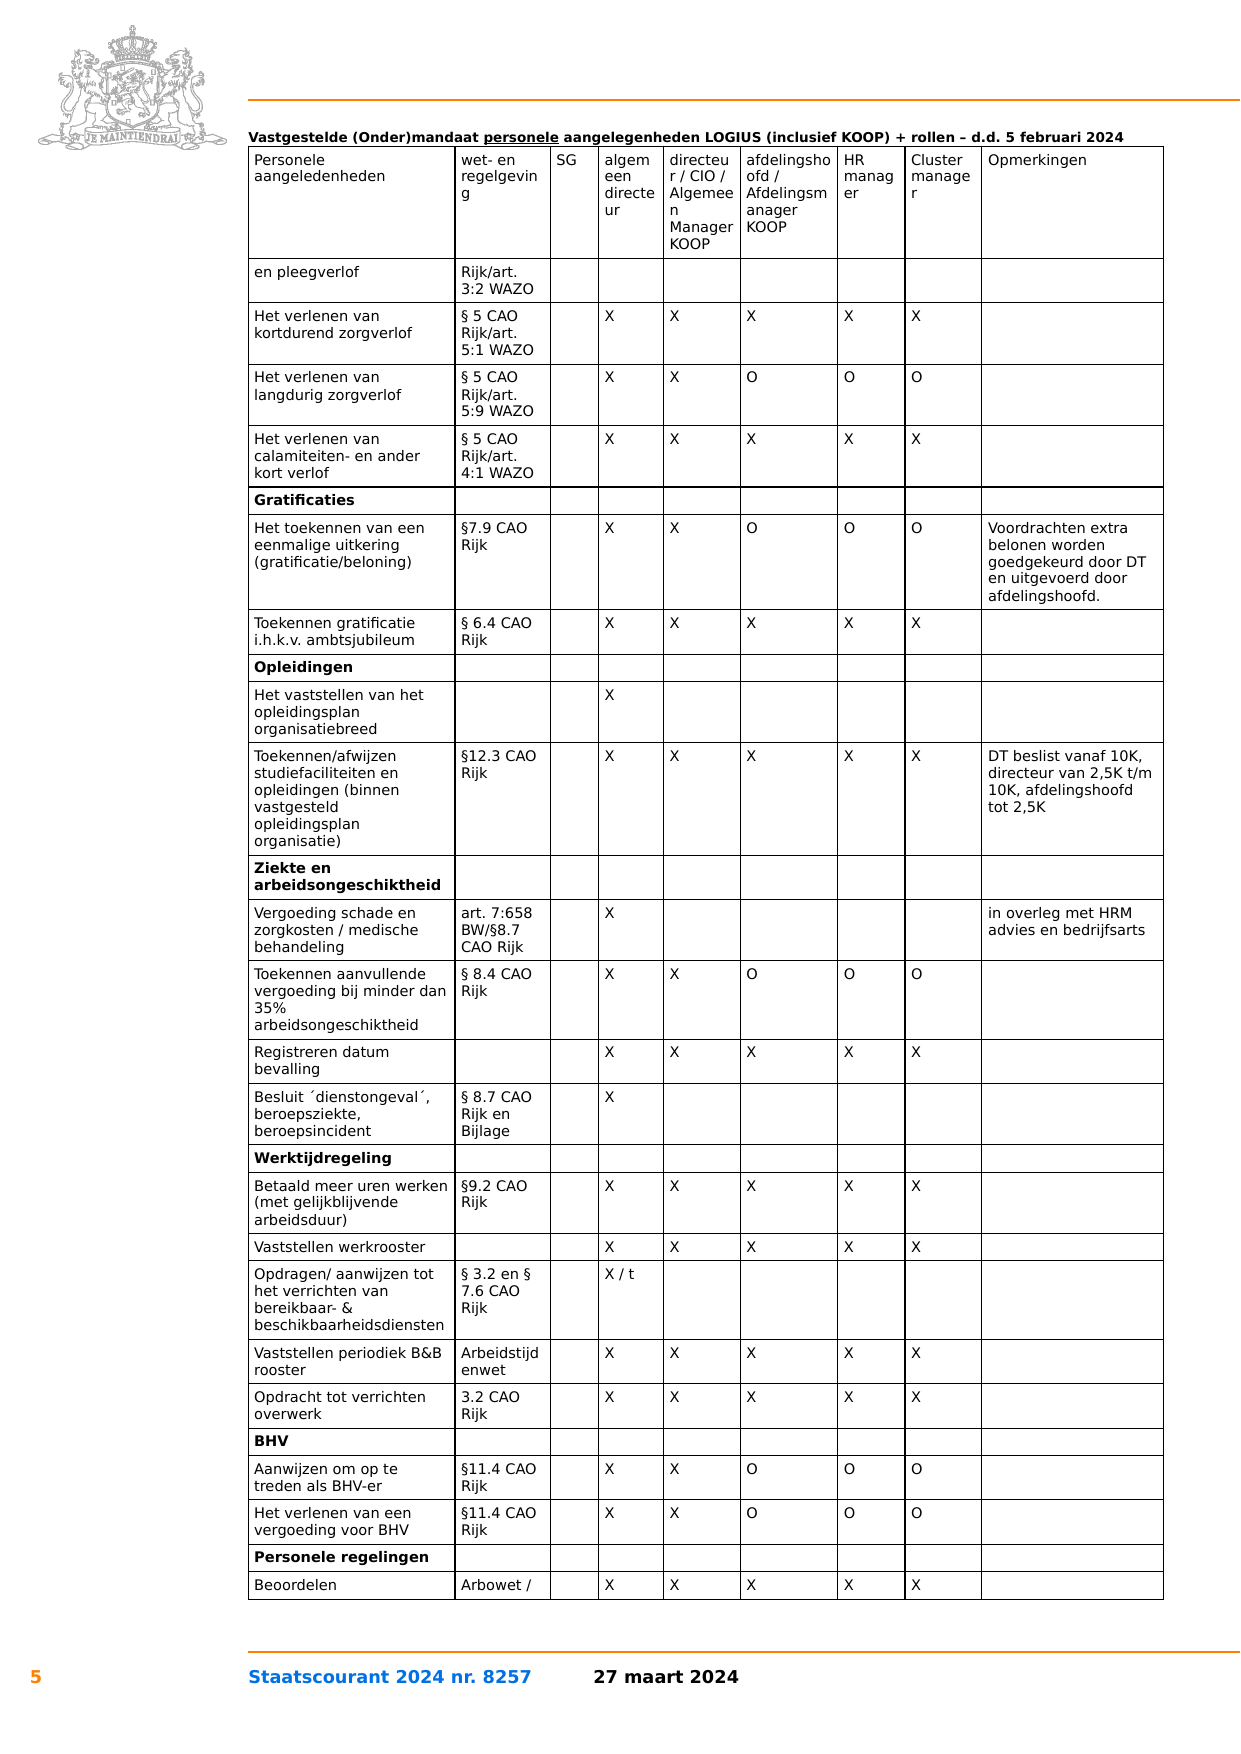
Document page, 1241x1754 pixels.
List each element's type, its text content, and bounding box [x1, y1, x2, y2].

table_cell [906, 1261, 981, 1339]
table_cell X [599, 1500, 663, 1544]
table_cell [982, 1429, 1163, 1455]
table_cell [551, 900, 598, 960]
table_cell [906, 1084, 981, 1144]
table_cell X [599, 900, 663, 960]
table_cell [456, 1145, 550, 1172]
table_cell X [741, 1572, 837, 1598]
table_cell X [599, 961, 663, 1038]
table_cell [551, 682, 598, 742]
table_cell [551, 1429, 598, 1455]
table_cell X [838, 1340, 904, 1383]
table_cell X [741, 1384, 837, 1427]
table_cell [838, 1261, 904, 1339]
table_cell X [599, 426, 663, 486]
table_cell O [741, 1500, 837, 1544]
table_cell Het verlenen van een vergoeding voor BHV [249, 1500, 454, 1544]
table_cell [551, 856, 598, 899]
table_cell [906, 1145, 981, 1172]
table_cell X [664, 426, 740, 486]
table_cell X [906, 743, 981, 854]
table_cell [982, 1040, 1163, 1083]
table_cell art. 7:658 BW/§8.7 CAO Rijk [456, 900, 550, 960]
table_cell X [664, 365, 740, 425]
table_cell [456, 1040, 550, 1083]
table_cell [741, 655, 837, 681]
table_cell [551, 1040, 598, 1083]
table_cell Opdracht tot verrichten overwerk [249, 1384, 454, 1427]
table_cell X [906, 1234, 981, 1260]
table_cell [664, 856, 740, 899]
table_cell [838, 1545, 904, 1571]
table_cell X [664, 1173, 740, 1233]
table_cell [456, 682, 550, 742]
table_cell [664, 682, 740, 742]
table_cell [741, 1145, 837, 1172]
table_cell [456, 488, 550, 514]
table_cell Betaald meer uren werken (met gelijkblijvende arbeidsduur) [249, 1173, 454, 1233]
table_cell O [906, 1456, 981, 1499]
table_cell [551, 1545, 598, 1571]
table_cell Het toekennen van een eenmalige uitkering (gratificatie/beloning) [249, 515, 454, 609]
table_cell [741, 259, 837, 302]
table_cell [838, 655, 904, 681]
table_cell X [664, 1500, 740, 1544]
table_cell X [599, 1340, 663, 1383]
table_cell [982, 303, 1163, 364]
table_cell Arbowet / [456, 1572, 550, 1598]
table_cell algemeen directeur [599, 147, 663, 258]
table_cell X [838, 426, 904, 486]
table_cell [664, 1145, 740, 1172]
table_cell [906, 1545, 981, 1571]
table_cell X [599, 610, 663, 653]
table_cell §11.4 CAO Rijk [456, 1500, 550, 1544]
table_cell X [599, 1234, 663, 1260]
table_cell § 8.4 CAO Rijk [456, 961, 550, 1038]
table_cell [982, 426, 1163, 486]
table_cell [599, 1545, 663, 1571]
table_cell Personele aangeledenheden [249, 147, 454, 258]
table_cell Vaststellen periodiek B&B rooster [249, 1340, 454, 1383]
table_cell [906, 682, 981, 742]
table_cell [906, 900, 981, 960]
table_cell [551, 303, 598, 364]
table_cell [599, 655, 663, 681]
table_cell O [838, 365, 904, 425]
table_cell [551, 259, 598, 302]
table_cell O [741, 365, 837, 425]
table_cell [551, 1572, 598, 1598]
table_cell X [906, 1384, 981, 1427]
table_cell X [906, 1340, 981, 1383]
table_cell X [741, 303, 837, 364]
table_cell X [741, 1173, 837, 1233]
table_cell [664, 655, 740, 681]
table_cell X [664, 1340, 740, 1383]
table_cell X [664, 515, 740, 609]
table_cell [906, 259, 981, 302]
table_cell [982, 682, 1163, 742]
table_cell X [906, 610, 981, 653]
table_cell [551, 610, 598, 653]
table_cell Aanwijzen om op te treden als BHV-er [249, 1456, 454, 1499]
table_cell [551, 1084, 598, 1144]
table_cell [982, 961, 1163, 1038]
table_cell X [838, 1234, 904, 1260]
table_cell afdelingshoofd / Afdelingsmanager KOOP [741, 147, 837, 258]
table_cell [741, 1261, 837, 1339]
table_cell [838, 900, 904, 960]
table_cell en pleegverlof [249, 259, 454, 302]
table_cell [982, 1234, 1163, 1260]
table_cell [982, 259, 1163, 302]
table_cell [456, 1429, 550, 1455]
table_cell O [838, 1456, 904, 1499]
table_cell X [599, 1173, 663, 1233]
table_cell [982, 1500, 1163, 1544]
table_cell O [741, 1456, 837, 1499]
table_cell [982, 488, 1163, 514]
table_cell X [664, 610, 740, 653]
table_header Vastgestelde (Onder)mandaat personele aangelegenheden LOGIUS (inclusief KOOP) + rollen – d.d. 5 februari 2024 [248, 130, 1163, 146]
table_cell § 6.4 CAO Rijk [456, 610, 550, 653]
table_cell [664, 259, 740, 302]
table_cell X [906, 1040, 981, 1083]
table_cell X [741, 1340, 837, 1383]
table_cell [982, 1340, 1163, 1383]
table_cell HR manager [838, 147, 904, 258]
table_cell Registreren datum bevalling [249, 1040, 454, 1083]
table_cell X [838, 303, 904, 364]
table_cell O [838, 961, 904, 1038]
table_cell Besluit ´dienstongeval´, beroepsziekte, beroepsincident [249, 1084, 454, 1144]
table_cell X [599, 515, 663, 609]
table_cell [599, 488, 663, 514]
table_cell [982, 1145, 1163, 1172]
table_cell §12.3 CAO Rijk [456, 743, 550, 854]
table_cell SG [551, 147, 598, 258]
table_cell X [838, 743, 904, 854]
table_cell Ziekte en arbeidsongeschiktheid [249, 856, 454, 899]
table_cell X [741, 1234, 837, 1260]
table_cell X [741, 426, 837, 486]
table_cell Het verlenen van calamiteiten- en ander kort verlof [249, 426, 454, 486]
table_cell [551, 1234, 598, 1260]
table_cell Voordrachten extra belonen worden goedgekeurd door DT en uitgevoerd door afdelingshoofd. [982, 515, 1163, 609]
table_cell [741, 682, 837, 742]
table_cell [741, 1084, 837, 1144]
table_cell [906, 856, 981, 899]
table_cell [664, 1084, 740, 1144]
table_cell [982, 1545, 1163, 1571]
table_cell Toekennen/afwijzen studiefaciliteiten en opleidingen (binnen vastgesteld opleidingsplan organisatie) [249, 743, 454, 854]
table_cell Personele regelingen [249, 1545, 454, 1571]
table_cell X [838, 1572, 904, 1598]
table_cell [551, 1500, 598, 1544]
table_cell [551, 1173, 598, 1233]
table_cell X [664, 303, 740, 364]
table_cell Rijk/art. 3:2 WAZO [456, 259, 550, 302]
table_cell [664, 488, 740, 514]
table_cell [551, 365, 598, 425]
table_cell [741, 488, 837, 514]
table_cell O [906, 515, 981, 609]
table_cell [906, 1429, 981, 1455]
table_cell in overleg met HRM advies en bedrijfsarts [982, 900, 1163, 960]
table_cell [551, 655, 598, 681]
table_cell X [599, 1040, 663, 1083]
table_cell Beoordelen [249, 1572, 454, 1598]
table_cell Toekennen aanvullende vergoeding bij minder dan 35% arbeidsongeschiktheid [249, 961, 454, 1038]
table_cell §7.9 CAO Rijk [456, 515, 550, 609]
table_cell [551, 1261, 598, 1339]
table_cell Arbeidstijdenwet [456, 1340, 550, 1383]
table_cell [551, 488, 598, 514]
table_cell Het verlenen van kortdurend zorgverlof [249, 303, 454, 364]
table_cell X [599, 682, 663, 742]
table_cell X [664, 1040, 740, 1083]
table_cell X / t [599, 1261, 663, 1339]
table_cell Opdragen/ aanwijzen tot het verrichten van bereikbaar- & beschikbaarheidsdiensten [249, 1261, 454, 1339]
table_cell X [664, 743, 740, 854]
table_cell [664, 1261, 740, 1339]
table_cell O [906, 365, 981, 425]
picture [38, 25, 227, 150]
table_cell BHV [249, 1429, 454, 1455]
table_cell § 5 CAO Rijk/art. 4:1 WAZO [456, 426, 550, 486]
table_cell [741, 1545, 837, 1571]
table_cell X [599, 303, 663, 364]
table_cell [664, 1545, 740, 1571]
table_cell O [906, 961, 981, 1038]
table_cell DT beslist vanaf 10K, directeur van 2,5K t/m 10K, afdelingshoofd tot 2,5K [982, 743, 1163, 854]
table_cell Clustermanager [906, 147, 981, 258]
table_cell X [664, 1572, 740, 1598]
table_cell X [599, 1456, 663, 1499]
table_cell [456, 856, 550, 899]
table_cell [551, 743, 598, 854]
table_cell [982, 1572, 1163, 1598]
table_cell X [906, 1572, 981, 1598]
table_cell X [838, 1040, 904, 1083]
table_cell [456, 1545, 550, 1571]
table_cell X [599, 1384, 663, 1427]
table_cell X [599, 743, 663, 854]
table_cell [599, 259, 663, 302]
table_cell X [741, 743, 837, 854]
table_cell [838, 1145, 904, 1172]
table_cell [982, 1261, 1163, 1339]
table_cell X [599, 1084, 663, 1144]
table_cell O [741, 961, 837, 1038]
table_cell [906, 655, 981, 681]
table_cell X [599, 365, 663, 425]
table_cell [838, 1429, 904, 1455]
table_cell Het verlenen van langdurig zorgverlof [249, 365, 454, 425]
table_cell [838, 488, 904, 514]
table_cell Vaststellen werkrooster [249, 1234, 454, 1260]
table_cell [551, 1145, 598, 1172]
table_cell 3.2 CAO Rijk [456, 1384, 550, 1427]
table_cell X [906, 303, 981, 364]
table_cell X [664, 961, 740, 1038]
table_cell X [664, 1384, 740, 1427]
table_cell [551, 426, 598, 486]
table_cell O [741, 515, 837, 609]
table_cell X [664, 1456, 740, 1499]
table_cell [838, 856, 904, 899]
table_cell [599, 1145, 663, 1172]
table_cell [456, 655, 550, 681]
table_cell Gratificaties [249, 488, 454, 514]
table_cell [551, 515, 598, 609]
table_cell § 8.7 CAO Rijk en Bijlage [456, 1084, 550, 1144]
table_cell [838, 259, 904, 302]
table_cell § 5 CAO Rijk/art. 5:9 WAZO [456, 365, 550, 425]
table_cell [838, 682, 904, 742]
table_cell X [906, 426, 981, 486]
table_cell §9.2 CAO Rijk [456, 1173, 550, 1233]
table_cell Toekennen gratificatie i.h.k.v. ambtsjubileum [249, 610, 454, 653]
table_cell [456, 1234, 550, 1260]
table_cell X [838, 610, 904, 653]
table_cell Opmerkingen [982, 147, 1163, 258]
table_cell [982, 856, 1163, 899]
table_cell directeur / CIO / Algemeen Manager KOOP [664, 147, 740, 258]
table_cell [982, 1456, 1163, 1499]
table_cell [741, 1429, 837, 1455]
table_cell X [741, 1040, 837, 1083]
table_cell [982, 610, 1163, 653]
table_cell [982, 1173, 1163, 1233]
table_cell [551, 961, 598, 1038]
table_cell X [664, 1234, 740, 1260]
table_cell [982, 1384, 1163, 1427]
table_cell [551, 1456, 598, 1499]
table_cell Vergoeding schade en zorgkosten / medische behandeling [249, 900, 454, 960]
table_cell [599, 1429, 663, 1455]
table_cell [599, 856, 663, 899]
table_cell X [741, 610, 837, 653]
table_cell [664, 900, 740, 960]
table_cell Werktijdregeling [249, 1145, 454, 1172]
table_cell [982, 1084, 1163, 1144]
table_cell [664, 1429, 740, 1455]
table_cell X [838, 1384, 904, 1427]
table_cell Het vaststellen van het opleidingsplan organisatiebreed [249, 682, 454, 742]
table_cell [551, 1384, 598, 1427]
table_cell § 3.2 en § 7.6 CAO Rijk [456, 1261, 550, 1339]
table_cell [838, 1084, 904, 1144]
table_cell [982, 655, 1163, 681]
table_cell O [906, 1500, 981, 1544]
table_cell [741, 900, 837, 960]
table_cell § 5 CAO Rijk/art. 5:1 WAZO [456, 303, 550, 364]
table_cell [741, 856, 837, 899]
table_cell wet- en regelgeving [456, 147, 550, 258]
table_cell O [838, 515, 904, 609]
table_cell X [599, 1572, 663, 1598]
table_cell O [838, 1500, 904, 1544]
table_cell [906, 488, 981, 514]
table_cell §11.4 CAO Rijk [456, 1456, 550, 1499]
table_cell [551, 1340, 598, 1383]
table_cell X [906, 1173, 981, 1233]
table_cell Opleidingen [249, 655, 454, 681]
table_cell [982, 365, 1163, 425]
table_cell X [838, 1173, 904, 1233]
